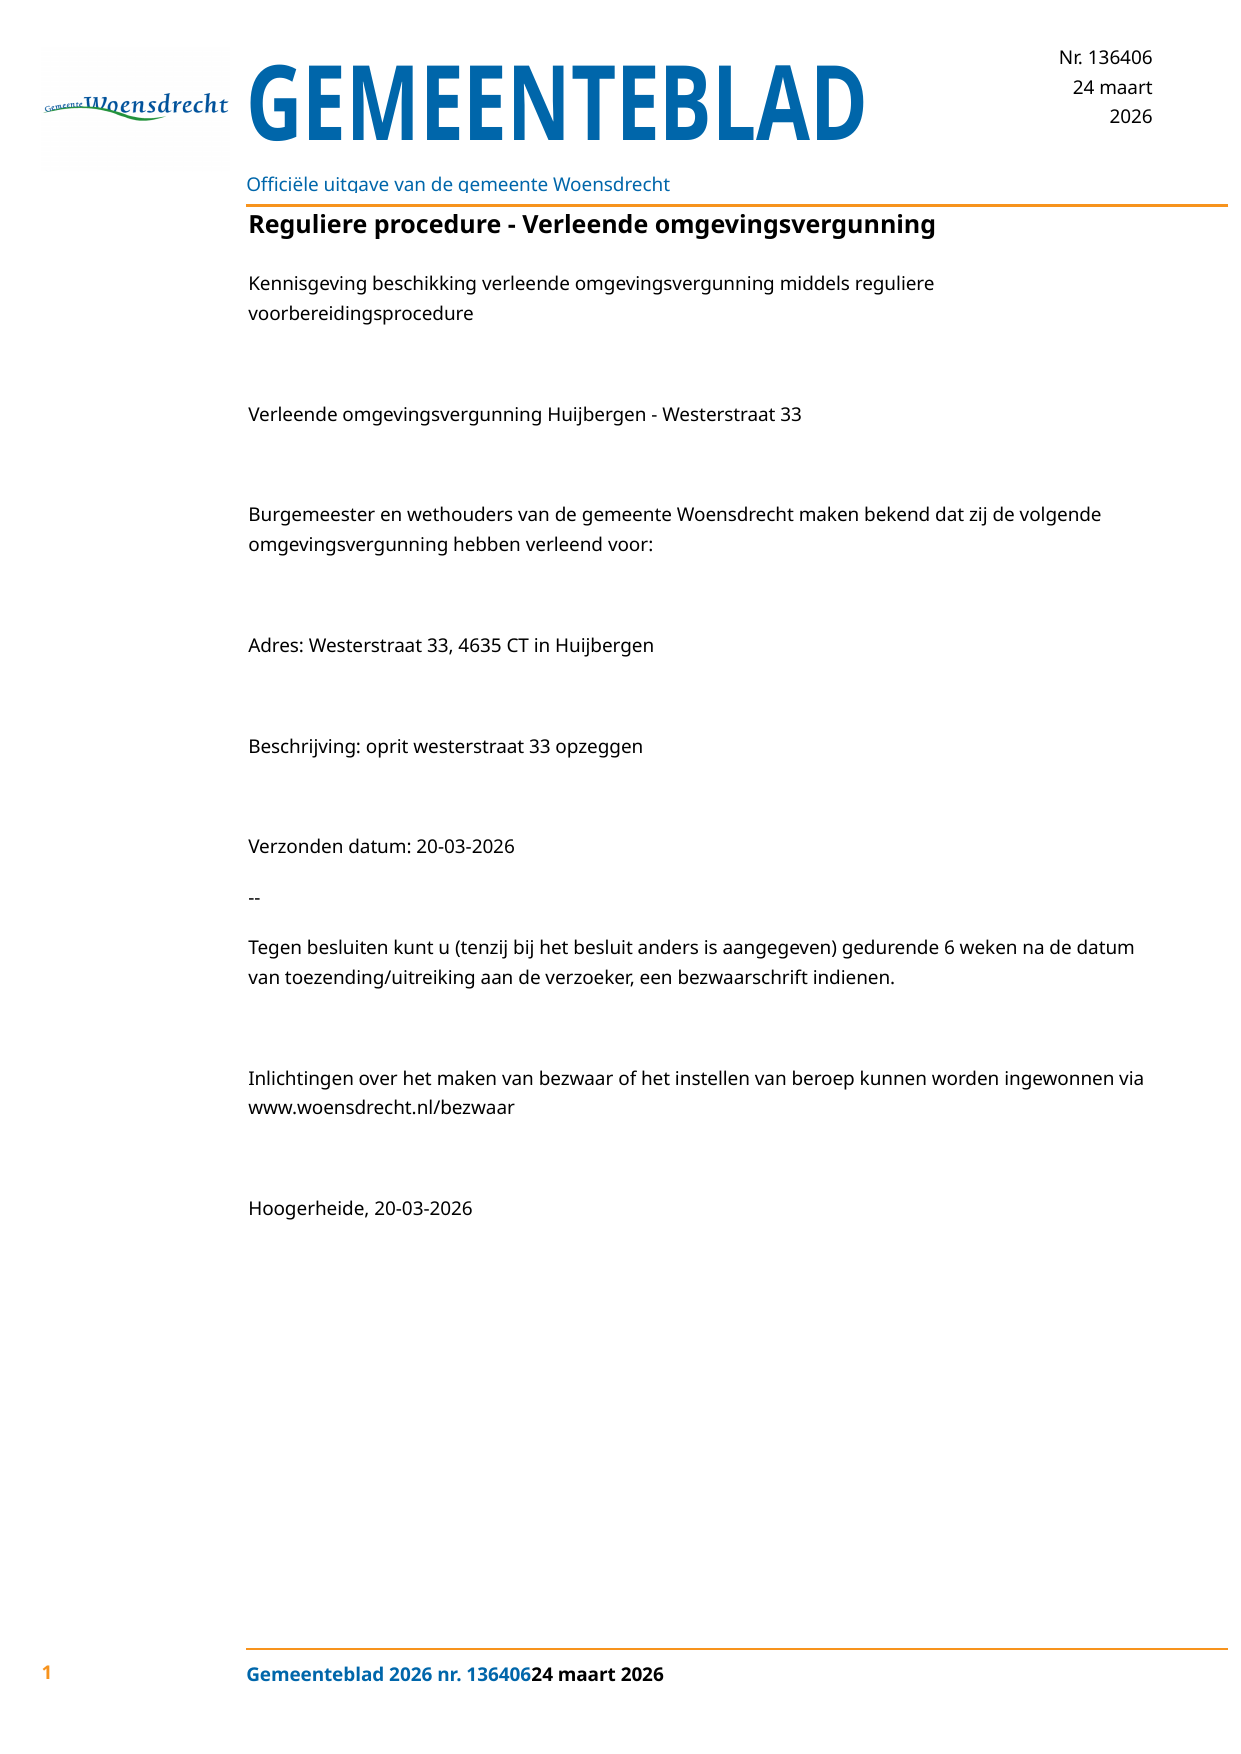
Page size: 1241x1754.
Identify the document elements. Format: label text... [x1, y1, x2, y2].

text Beschrijving: oprit westerstraat 33 opzeggen [248, 733, 1152, 758]
text Adres: Westerstraat 33, 4635 CT in Huijbergen [248, 632, 1152, 658]
text Hoogerheide, 20-03-2026 [248, 1195, 1152, 1221]
text Kennisgeving beschikking verleende omgevingsvergunning middels reguliere voorbereidingsprocedure [248, 270, 1152, 326]
text Verleende omgevingsvergunning Huijbergen - Westerstraat 33 [248, 401, 1152, 426]
text Inlichtingen over het maken van bezwaar of het instellen van beroep kunnen worden ingewonnen via www.woensdrecht.nl/bezwaar [248, 1065, 1152, 1120]
text Verzonden datum: 20-03-2026 [248, 834, 1152, 859]
text Tegen besluiten kunt u (tenzij bij het besluit anders is aangegeven) gedurende 6 weken na de datum van toezending/uitreiking aan de verzoeker, een bezwaarschrift indienen. [248, 934, 1152, 990]
picture [41, 47, 231, 172]
text Reguliere procedure - Verleende omgevingsvergunning [248, 207, 1152, 241]
text Burgemeester en wethouders van de gemeente Woensdrecht maken bekend dat zij de volgende omgevingsvergunning hebben verleend voor: [248, 502, 1152, 557]
text -- [248, 884, 1152, 910]
